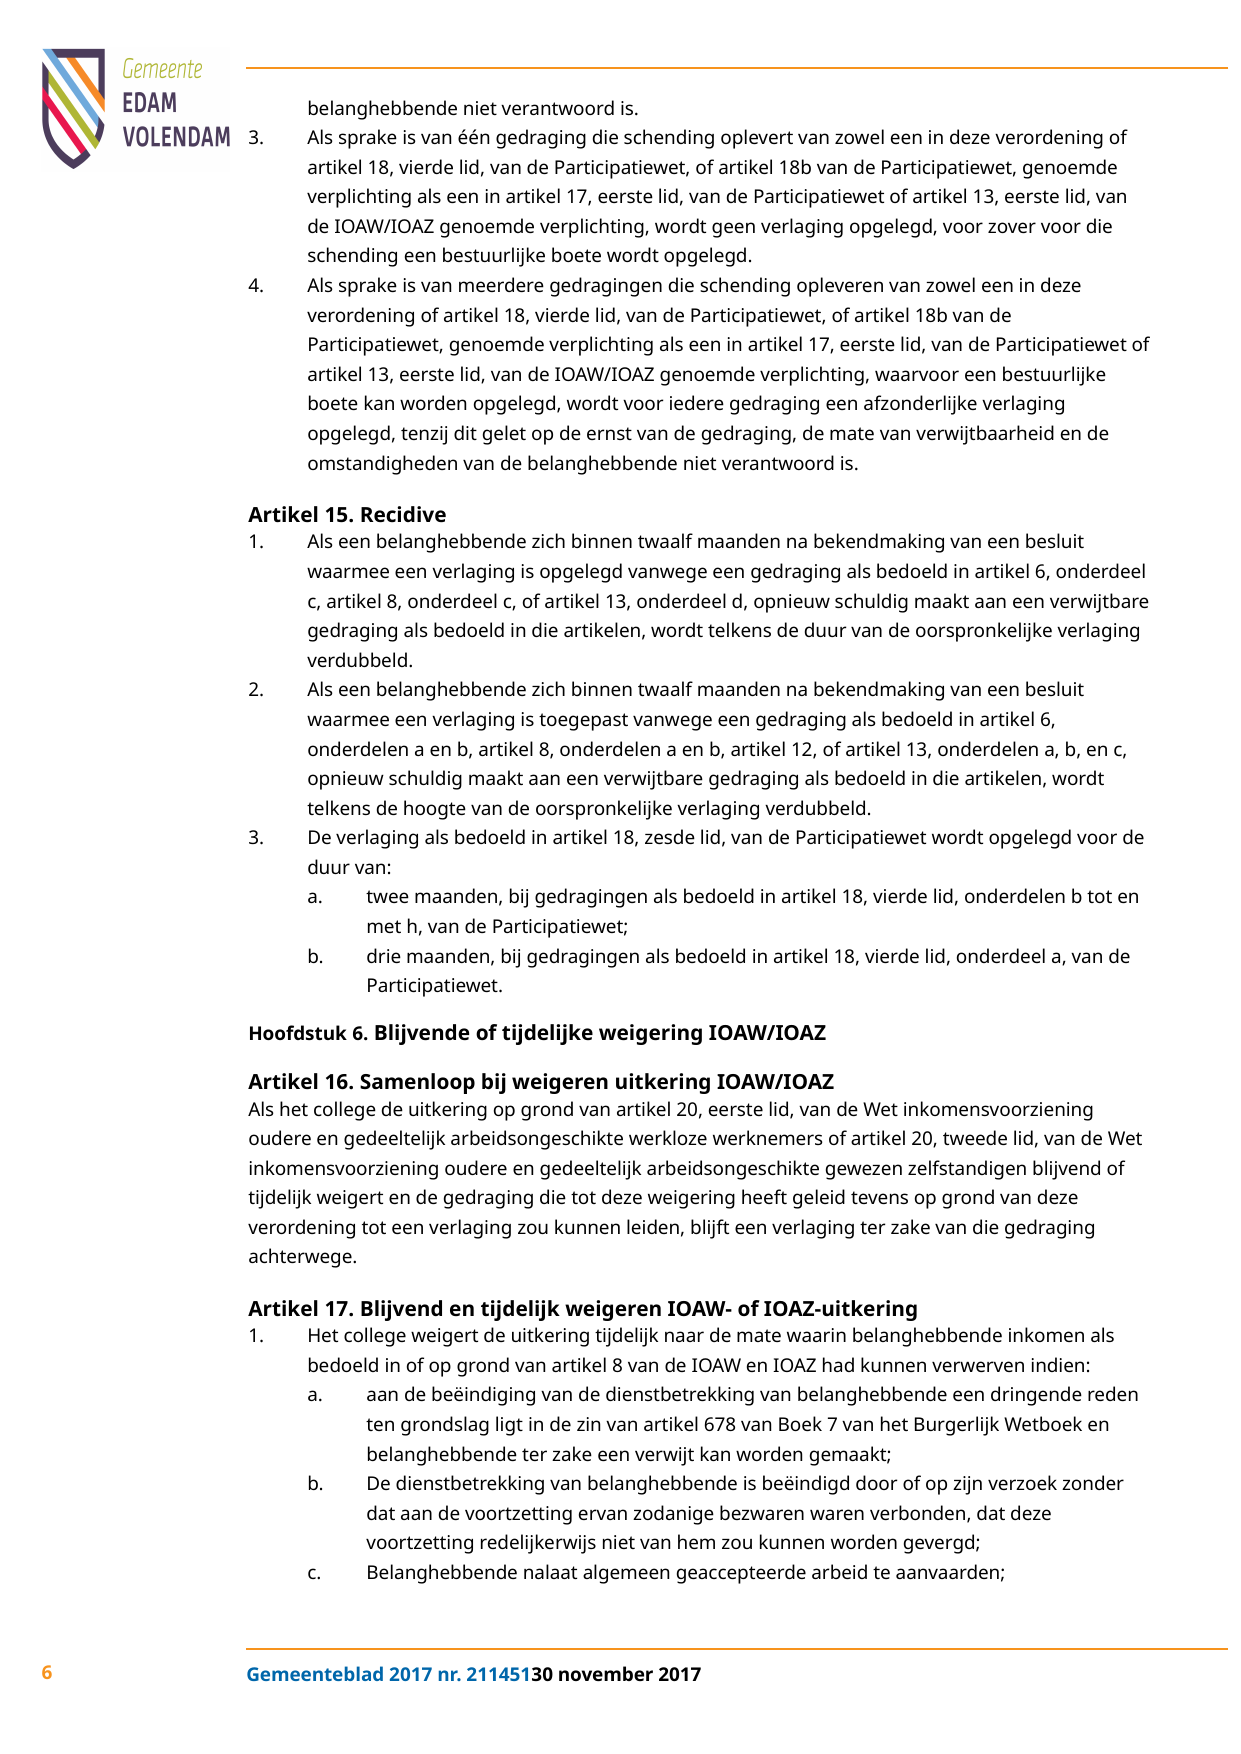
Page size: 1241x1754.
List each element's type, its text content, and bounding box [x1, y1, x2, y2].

list drie maanden, bij gedragingen als bedoeld in artikel 18, vierde lid, onderdeel a, van de Participatiewet. [307, 943, 1152, 998]
picture [41, 47, 231, 172]
list De verlaging als bedoeld in artikel 18, zesde lid, van de Participatiewet wordt opgelegd voor de duur van: [248, 824, 1152, 880]
list Als sprake is van meerdere gedragingen die schending opleveren van zowel een in deze verordening of artikel 18, vierde lid, van de Participatiewet, of artikel 18b van de Participatiewet, genoemde verplichting als een in artikel 17, eerste lid, van de Participatiewet of artikel 13, eerste lid, van de IOAW/IOAZ genoemde verplichting, waarvoor een bestuurlijke boete kan worden opgelegd, wordt voor iedere gedraging een afzonderlijke verlaging opgelegd, tenzij dit gelet op de ernst van de gedraging, de mate van verwijtbaarheid en de omstandigheden van de belanghebbende niet verantwoord is. [248, 272, 1152, 476]
text Hoofdstuk 6. Blijvende of tijdelijke weigering IOAW/IOAZ [248, 1018, 1152, 1046]
text Artikel 15. Recidive [248, 500, 1152, 529]
text Artikel 16. Samenloop bij weigeren uitkering IOAW/IOAZ [248, 1067, 1152, 1096]
list twee maanden, bij gedragingen als bedoeld in artikel 18, vierde lid, onderdelen b tot en met h, van de Participatiewet; [307, 884, 1152, 939]
list belanghebbende niet verantwoord is. [248, 95, 1152, 121]
text Als het college de uitkering op grond van artikel 20, eerste lid, van de Wet inkomensvoorziening oudere en gedeeltelijk arbeidsongeschikte werkloze werknemers of artikel 20, tweede lid, van de Wet inkomensvoorziening oudere en gedeeltelijk arbeidsongeschikte gewezen zelfstandigen blijvend of tijdelijk weigert en de gedraging die tot deze weigering heeft geleid tevens op grond van deze verordening tot een verlaging zou kunnen leiden, blijft een verlaging ter zake van die gedraging achterwege. [248, 1096, 1152, 1269]
list Als een belanghebbende zich binnen twaalf maanden na bekendmaking van een besluit waarmee een verlaging is opgelegd vanwege een gedraging als bedoeld in artikel 6, onderdeel c, artikel 8, onderdeel c, of artikel 13, onderdeel d, opnieuw schuldig maakt aan een verwijtbare gedraging als bedoeld in die artikelen, wordt telkens de duur van de oorspronkelijke verlaging verdubbeld. [248, 529, 1152, 673]
list Belanghebbende nalaat algemeen geaccepteerde arbeid te aanvaarden; [307, 1559, 1152, 1585]
list Als sprake is van één gedraging die schending oplevert van zowel een in deze verordening of artikel 18, vierde lid, van de Participatiewet, of artikel 18b van de Participatiewet, genoemde verplichting als een in artikel 17, eerste lid, van de Participatiewet of artikel 13, eerste lid, van de IOAW/IOAZ genoemde verplichting, wordt geen verlaging opgelegd, voor zover voor die schending een bestuurlijke boete wordt opgelegd. [248, 124, 1152, 268]
list De dienstbetrekking van belanghebbende is beëindigd door of op zijn verzoek zonder dat aan de voortzetting ervan zodanige bezwaren waren verbonden, dat deze voortzetting redelijkerwijs niet van hem zou kunnen worden gevergd; [307, 1470, 1152, 1555]
text Artikel 17. Blijvend en tijdelijk weigeren IOAW- of IOAZ-uitkering [248, 1294, 1152, 1322]
list aan de beëindiging van de dienstbetrekking van belanghebbende een dringende reden ten grondslag ligt in de zin van artikel 678 van Boek 7 van het Burgerlijk Wetboek en belanghebbende ter zake een verwijt kan worden gemaakt; [307, 1382, 1152, 1467]
list Het college weigert de uitkering tijdelijk naar de mate waarin belanghebbende inkomen als bedoeld in of op grond van artikel 8 van de IOAW en IOAZ had kunnen verwerven indien: [248, 1322, 1152, 1378]
list Als een belanghebbende zich binnen twaalf maanden na bekendmaking van een besluit waarmee een verlaging is toegepast vanwege een gedraging als bedoeld in artikel 6, onderdelen a en b, artikel 8, onderdelen a en b, artikel 12, of artikel 13, onderdelen a, b, en c, opnieuw schuldig maakt aan een verwijtbare gedraging als bedoeld in die artikelen, wordt telkens de hoogte van de oorspronkelijke verlaging verdubbeld. [248, 677, 1152, 821]
